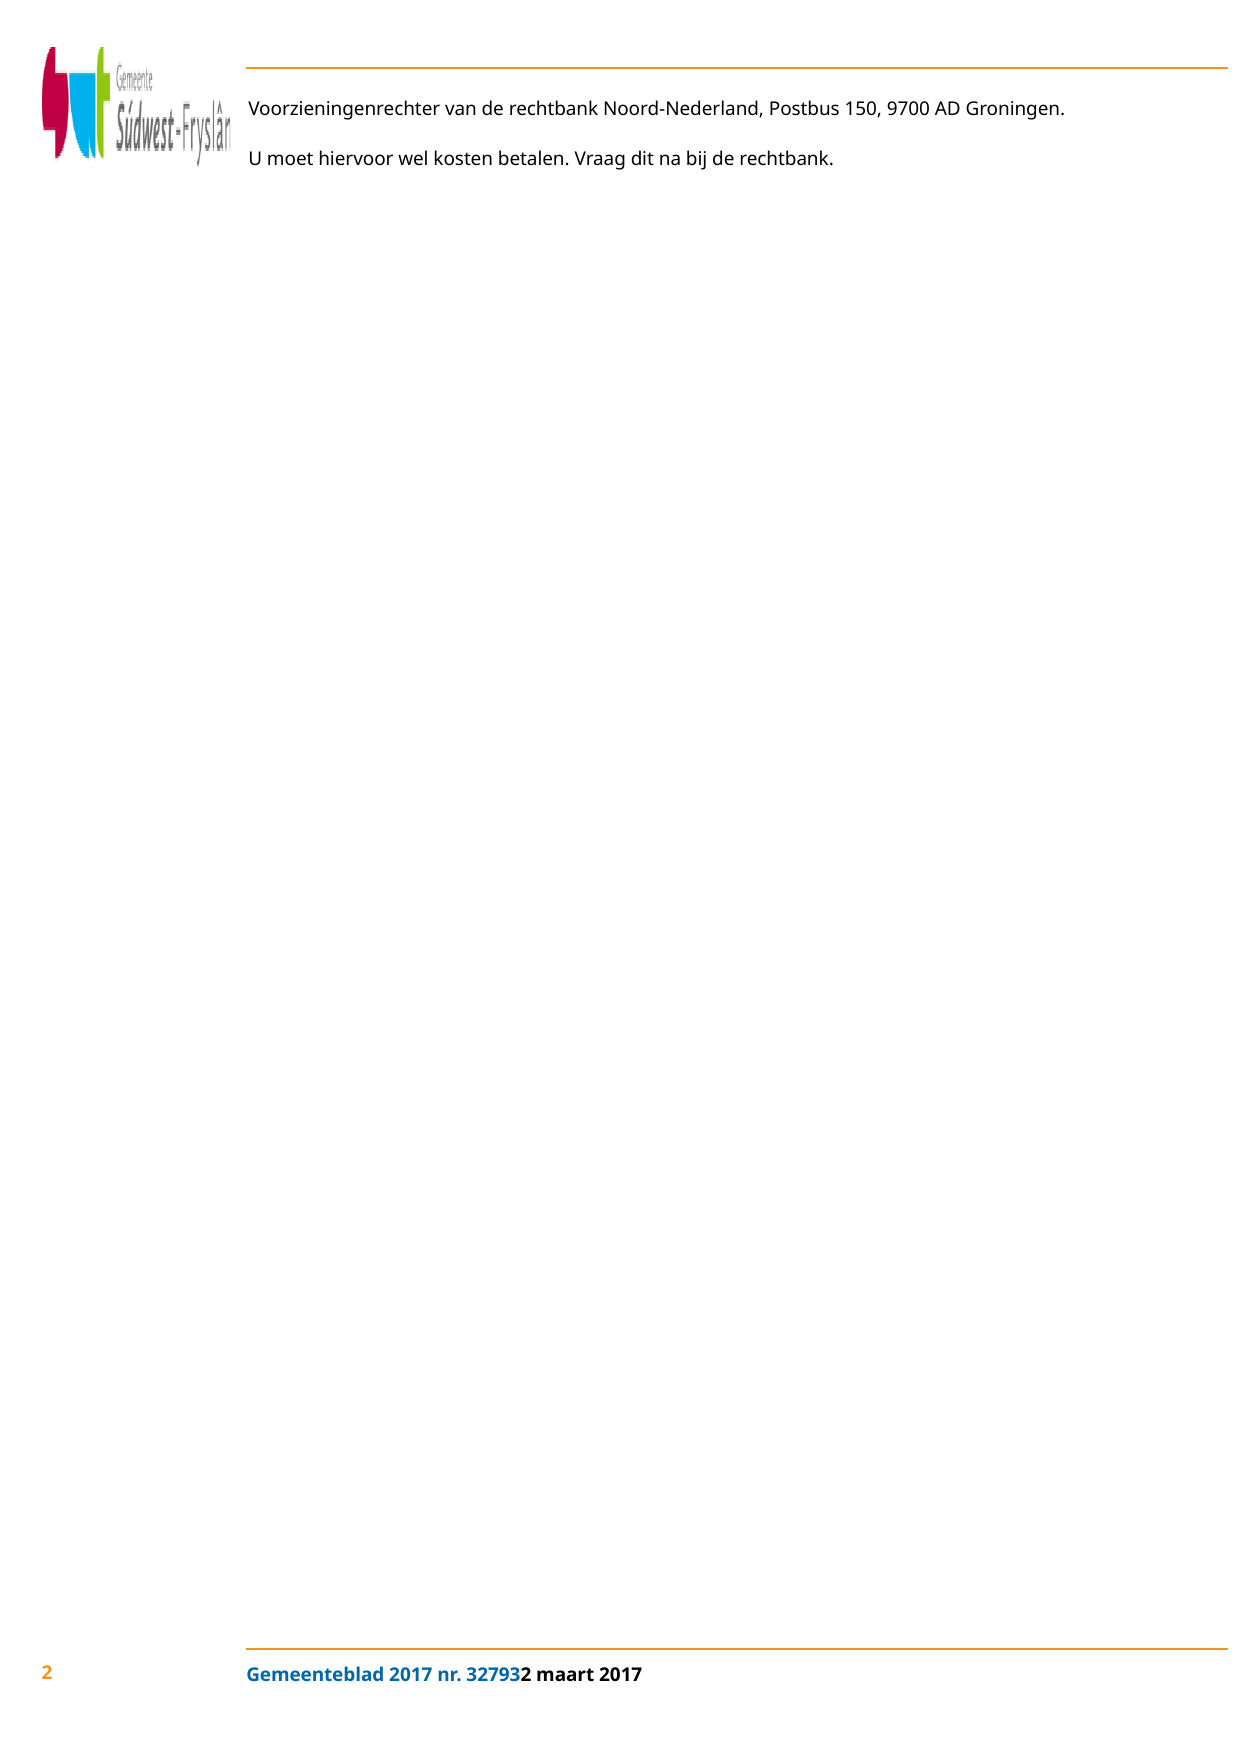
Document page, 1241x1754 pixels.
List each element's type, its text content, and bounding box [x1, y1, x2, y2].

text U moet hiervoor wel kosten betalen. Vraag dit na bij de rechtbank. [248, 145, 1152, 171]
text Voorzieningenrechter van de rechtbank Noord-Nederland, Postbus 150, 9700 AD Groningen. [248, 95, 1152, 121]
picture [41, 47, 231, 172]
